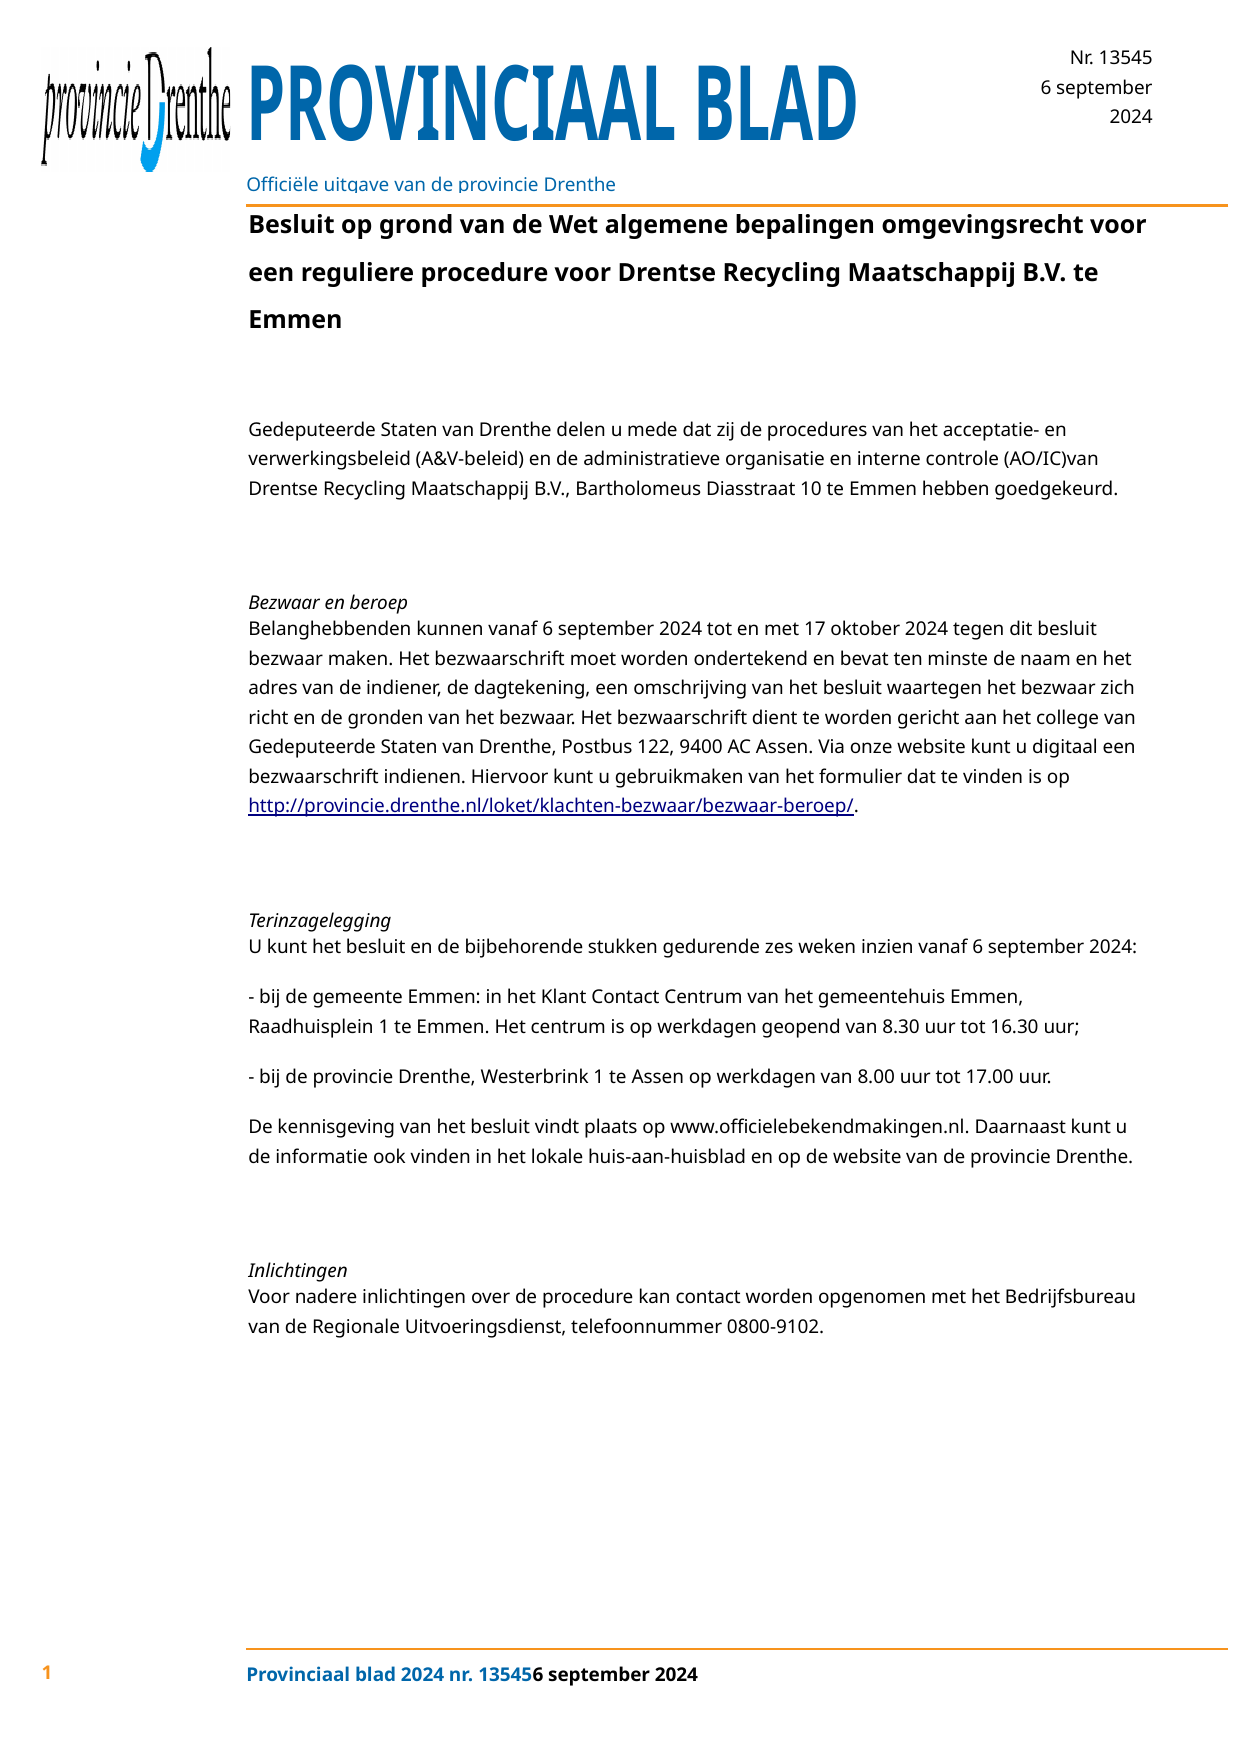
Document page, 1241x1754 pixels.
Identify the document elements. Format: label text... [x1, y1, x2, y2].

text Voor nadere inlichtingen over de procedure kan contact worden opgenomen met het Bedrijfsbureau van de Regionale Uitvoeringsdienst, telefoonnummer 0800-9102. [248, 1283, 1152, 1339]
text Gedeputeerde Staten van Drenthe delen u mede dat zij de procedures van het acceptatie- en verwerkingsbeleid (A&V-beleid) en de administratieve organisatie en interne controle (AO/IC)van Drentse Recycling Maatschappij B.V., Bartholomeus Diasstraat 10 te Emmen hebben goedgekeurd. [248, 416, 1152, 501]
text U kunt het besluit en de bijbehorende stukken gedurende zes weken inzien vanaf 6 september 2024: [248, 933, 1152, 958]
text - bij de provincie Drenthe, Westerbrink 1 te Assen op werkdagen van 8.00 uur tot 17.00 uur. [248, 1063, 1152, 1089]
text Terinzagelegging [248, 907, 1152, 933]
text Inlichtingen [248, 1258, 1152, 1283]
picture [41, 47, 231, 172]
text Bezwaar en beroep [248, 589, 1152, 615]
text - bij de gemeente Emmen: in het Klant Contact Centrum van het gemeentehuis Emmen, Raadhuisplein 1 te Emmen. Het centrum is op werkdagen geopend van 8.30 uur tot 16.30 uur; [248, 983, 1152, 1038]
text Belanghebbenden kunnen vanaf 6 september 2024 tot en met 17 oktober 2024 tegen dit besluit bezwaar maken. Het bezwaarschrift moet worden ondertekend en bevat ten minste de naam en het adres van de indiener, de dagtekening, een omschrijving van het besluit waartegen het bezwaar zich richt en de gronden van het bezwaar. Het bezwaarschrift dient te worden gericht aan het college van Gedeputeerde Staten van Drenthe, Postbus 122, 9400 AC Assen. Via onze website kunt u digitaal een bezwaarschrift indienen. Hiervoor kunt u gebruikmaken van het formulier dat te vinden is op http://provincie.drenthe.nl/loket/klachten-bezwaar/bezwaar-beroep/. [248, 615, 1152, 818]
text Besluit op grond van de Wet algemene bepalingen omgevingsrecht voor een reguliere procedure voor Drentse Recycling Maatschappij B.V. te Emmen [248, 207, 1152, 336]
text De kennisgeving van het besluit vindt plaats op www.officielebekendmakingen.nl. Daarnaast kunt u de informatie ook vinden in het lokale huis-aan-huisblad en op de website van de provincie Drenthe. [248, 1114, 1152, 1169]
